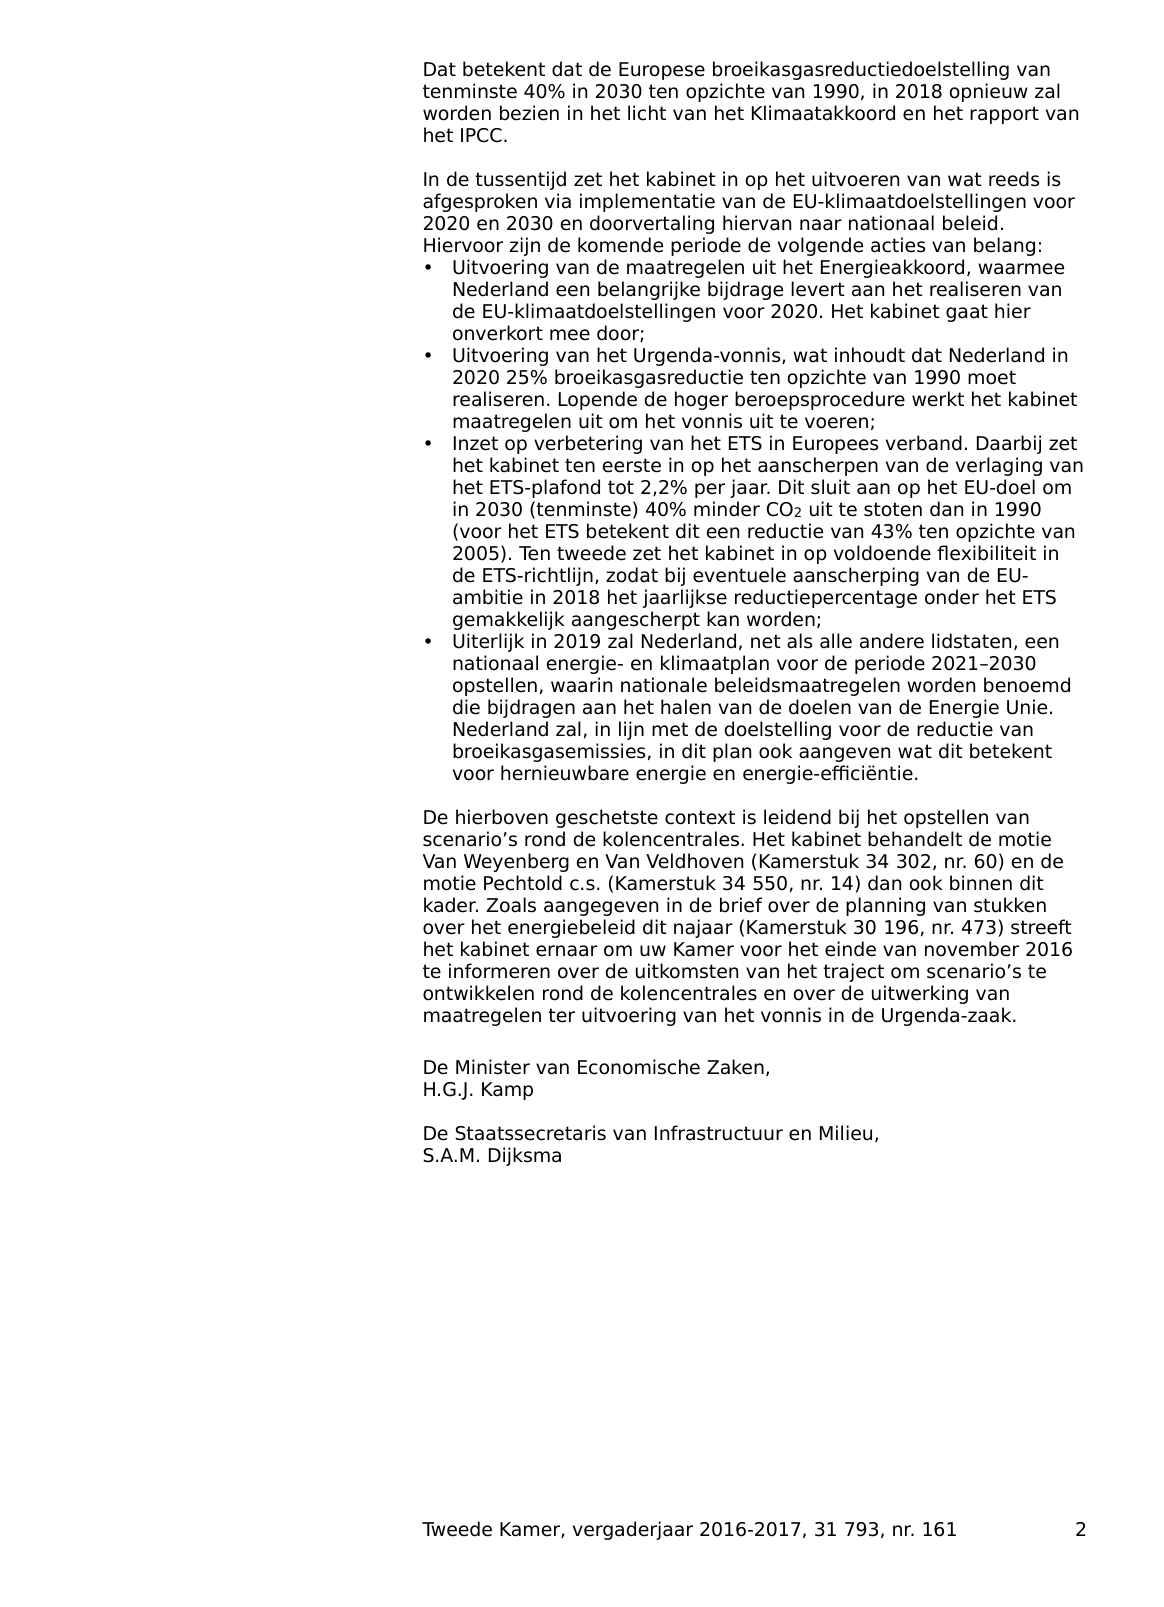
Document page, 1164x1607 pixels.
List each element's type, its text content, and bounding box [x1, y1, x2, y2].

text • Inzet op verbetering van het ETS in Europees verband. Daarbij zet het kabinet ten eerste in op het aanscherpen van de verlaging van het ETS-plafond tot 2,2% per jaar. Dit sluit aan op het EU-doel om in 2030 (tenminste) 40% minder CO2 uit te stoten dan in 1990 (voor het ETS betekent dit een reductie van 43% ten opzichte van 2005). Ten tweede zet het kabinet in op voldoende flexibiliteit in de ETS-richtlijn, zodat bij eventuele aanscherping van de EU-ambitie in 2018 het jaarlijkse reductiepercentage onder het ETS gemakkelijk aangescherpt kan worden; [422, 433, 1087, 631]
text • Uiterlijk in 2019 zal Nederland, net als alle andere lidstaten, een nationaal energie- en klimaatplan voor de periode 2021–2030 opstellen, waarin nationale beleidsmaatregelen worden benoemd die bijdragen aan het halen van de doelen van de Energie Unie. Nederland zal, in lijn met de doelstelling voor de reductie van broeikasgasemissies, in dit plan ook aangeven wat dit betekent voor hernieuwbare energie en energie-efficiëntie. [422, 631, 1087, 784]
text De Minister van Economische Zaken, H.G.J. Kamp [422, 1057, 1087, 1101]
text Dat betekent dat de Europese broeikasgasreductiedoelstelling van tenminste 40% in 2030 ten opzichte van 1990, in 2018 opnieuw zal worden bezien in het licht van het Klimaatakkoord en het rapport van het IPCC. [422, 59, 1087, 147]
text • Uitvoering van de maatregelen uit het Energieakkoord, waarmee Nederland een belangrijke bijdrage levert aan het realiseren van de EU-klimaatdoelstellingen voor 2020. Het kabinet gaat hier onverkort mee door; [422, 257, 1087, 345]
text De Staatssecretaris van Infrastructuur en Milieu, S.A.M. Dijksma [422, 1123, 1087, 1167]
text De hierboven geschetste context is leidend bij het opstellen van scenario’s rond de kolencentrales. Het kabinet behandelt de motie Van Weyenberg en Van Veldhoven (Kamerstuk 34 302, nr. 60) en de motie Pechtold c.s. (Kamerstuk 34 550, nr. 14) dan ook binnen dit kader. Zoals aangegeven in de brief over de planning van stukken over het energiebeleid dit najaar (Kamerstuk 30 196, nr. 473) streeft het kabinet ernaar om uw Kamer voor het einde van november 2016 te informeren over de uitkomsten van het traject om scenario’s te ontwikkelen rond de kolencentrales en over de uitwerking van maatregelen ter uitvoering van het vonnis in de Urgenda-zaak. [422, 807, 1087, 1027]
text • Uitvoering van het Urgenda-vonnis, wat inhoudt dat Nederland in 2020 25% broeikasgasreductie ten opzichte van 1990 moet realiseren. Lopende de hoger beroepsprocedure werkt het kabinet maatregelen uit om het vonnis uit te voeren; [422, 345, 1087, 433]
text In de tussentijd zet het kabinet in op het uitvoeren van wat reeds is afgesproken via implementatie van de EU-klimaatdoelstellingen voor 2020 en 2030 en doorvertaling hiervan naar nationaal beleid. Hiervoor zijn de komende periode de volgende acties van belang: [422, 169, 1087, 257]
